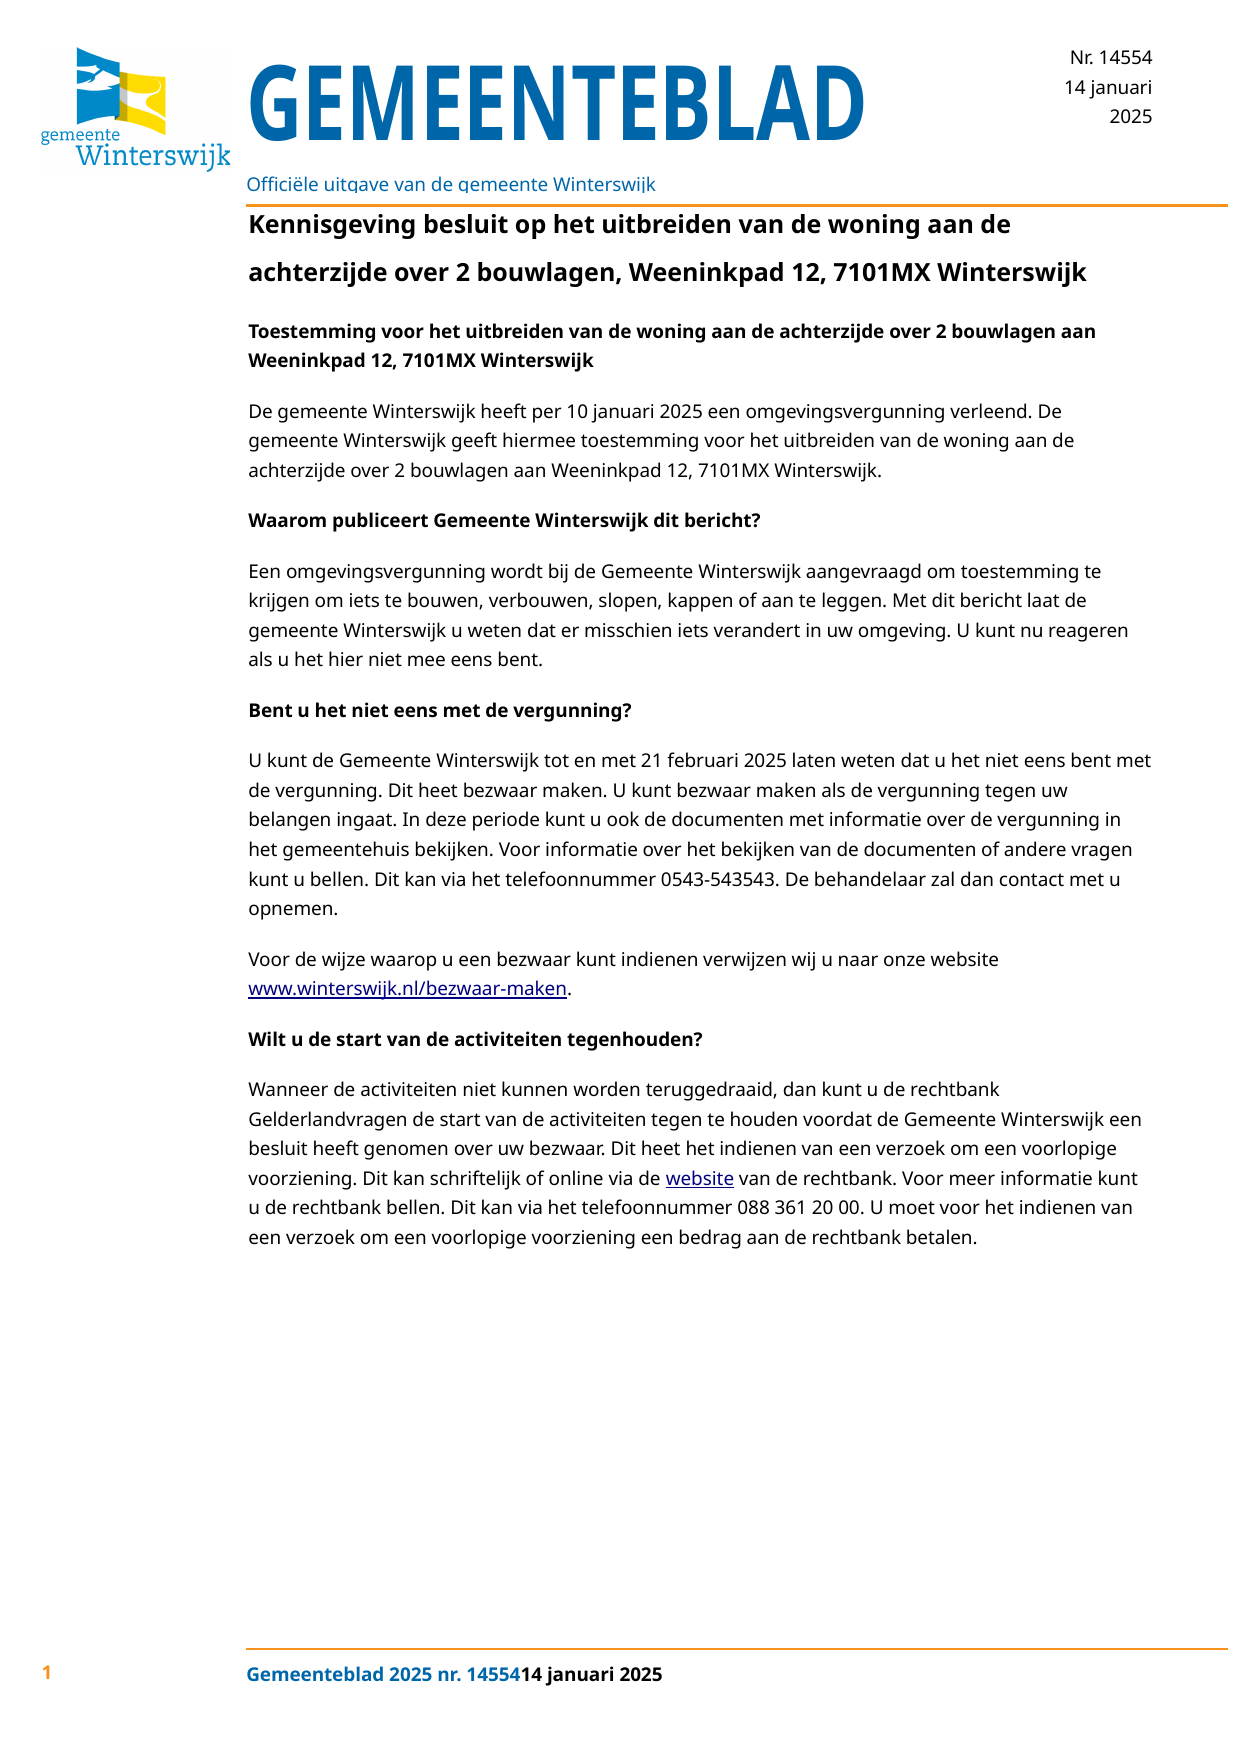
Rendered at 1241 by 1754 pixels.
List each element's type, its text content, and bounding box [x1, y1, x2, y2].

text Wilt u de start van de activiteiten tegenhouden? [248, 1026, 1152, 1052]
text Een omgevingsvergunning wordt bij de Gemeente Winterswijk aangevraagd om toestemming te krijgen om iets te bouwen, verbouwen, slopen, kappen of aan te leggen. Met dit bericht laat de gemeente Winterswijk u weten dat er misschien iets verandert in uw omgeving. U kunt nu reageren als u het hier niet mee eens bent. [248, 558, 1152, 672]
text Waarom publiceert Gemeente Winterswijk dit bericht? [248, 507, 1152, 533]
text Toestemming voor het uitbreiden van de woning aan de achterzijde over 2 bouwlagen aan Weeninkpad 12, 7101MX Winterswijk [248, 318, 1152, 373]
picture [41, 47, 231, 172]
text Bent u het niet eens met de vergunning? [248, 697, 1152, 723]
text Kennisgeving besluit op het uitbreiden van de woning aan de achterzijde over 2 bouwlagen, Weeninkpad 12, 7101MX Winterswijk [248, 207, 1152, 288]
text Wanneer de activiteiten niet kunnen worden teruggedraaid, dan kunt u de rechtbank Gelderlandvragen de start van de activiteiten tegen te houden voordat de Gemeente Winterswijk een besluit heeft genomen over uw bezwaar. Dit heet het indienen van een verzoek om een voorlopige voorziening. Dit kan schriftelijk of online via de website van de rechtbank. Voor meer informatie kunt u de rechtbank bellen. Dit kan via het telefoonnummer 088 361 20 00. U moet voor het indienen van een verzoek om een voorlopige voorziening een bedrag aan de rechtbank betalen. [248, 1076, 1152, 1250]
text De gemeente Winterswijk heeft per 10 januari 2025 een omgevingsvergunning verleend. De gemeente Winterswijk geeft hiermee toestemming voor het uitbreiden van de woning aan de achterzijde over 2 bouwlagen aan Weeninkpad 12, 7101MX Winterswijk. [248, 398, 1152, 483]
picture [225, 153, 231, 162]
text U kunt de Gemeente Winterswijk tot en met 21 februari 2025 laten weten dat u het niet eens bent met de vergunning. Dit heet bezwaar maken. U kunt bezwaar maken als de vergunning tegen uw belangen ingaat. In deze periode kunt u ook de documenten met informatie over de vergunning in het gemeentehuis bekijken. Voor informatie over het bekijken van de documenten of andere vragen kunt u bellen. Dit kan via het telefoonnummer 0543-543543. De behandelaar zal dan contact met u opnemen. [248, 747, 1152, 921]
text Voor de wijze waarop u een bezwaar kunt indienen verwijzen wij u naar onze website www.winterswijk.nl/bezwaar-maken. [248, 946, 1152, 1001]
